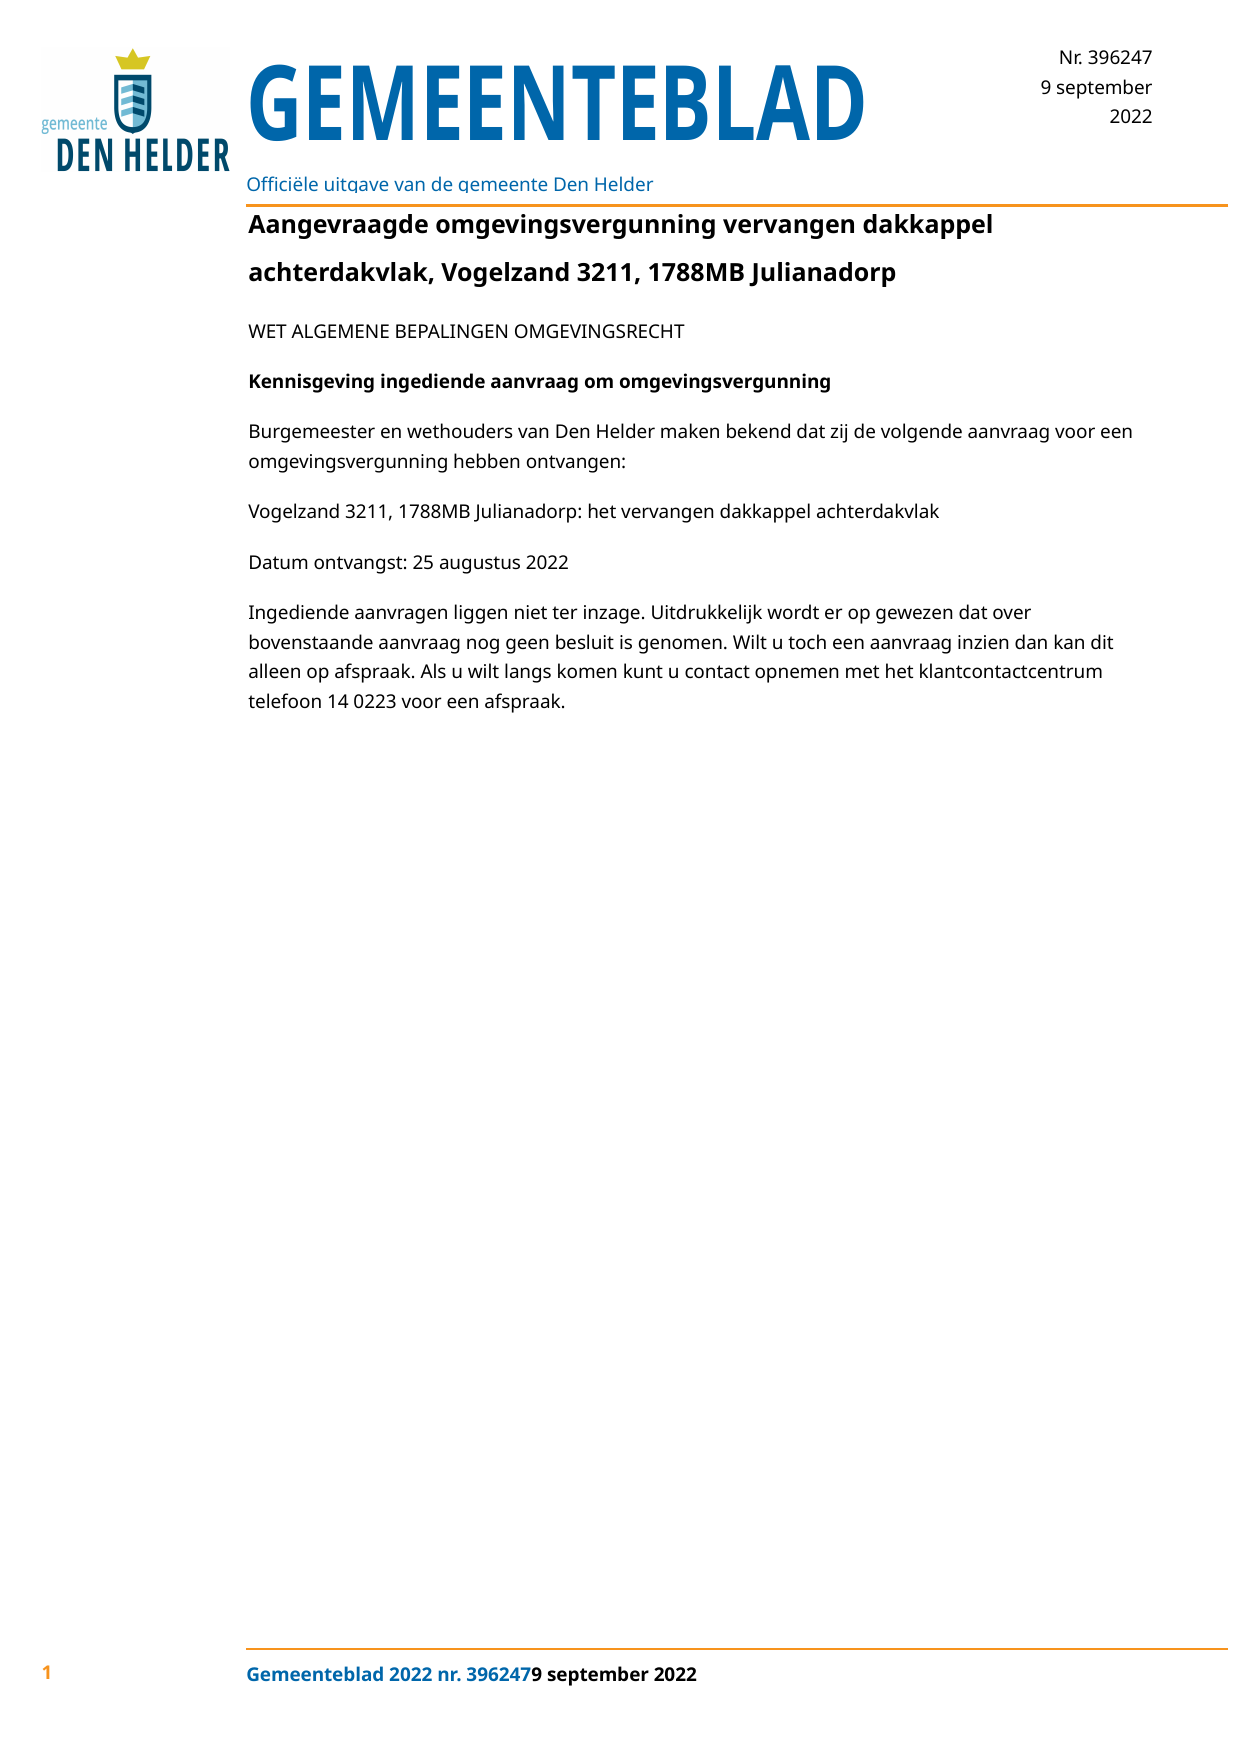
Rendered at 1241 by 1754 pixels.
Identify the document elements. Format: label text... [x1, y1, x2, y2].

text WET ALGEMENE BEPALINGEN OMGEVINGSRECHT [248, 318, 1152, 344]
picture [182, 144, 187, 165]
text Vogelzand 3211, 1788MB Julianadorp: het vervangen dakkappel achterdakvlak [248, 499, 1152, 524]
picture [130, 157, 135, 172]
text Ingediende aanvragen liggen niet ter inzage. Uitdrukkelijk wordt er op gewezen dat over bovenstaande aanvraag nog geen besluit is genomen. Wilt u toch een aanvraag inzien dan kan dit alleen op afspraak. Als u wilt langs komen kunt u contact opnemen met het klantcontactcentrum telefoon 14 0223 voor een afspraak. [248, 599, 1152, 714]
text Datum ontvangst: 25 augustus 2022 [248, 549, 1152, 575]
text Kennisgeving ingediende aanvraag om omgevingsvergunning [248, 368, 1152, 394]
picture [100, 154, 106, 172]
text Burgemeester en wethouders van Den Helder maken bekend dat zij de volgende aanvraag voor een omgevingsvergunning hebben ontvangen: [248, 419, 1152, 474]
text Aangevraagde omgevingsvergunning vervangen dakkappel achterdakvlak, Vogelzand 3211, 1788MB Julianadorp [248, 207, 1152, 288]
picture [63, 144, 68, 165]
picture [220, 160, 224, 172]
picture [41, 47, 231, 172]
